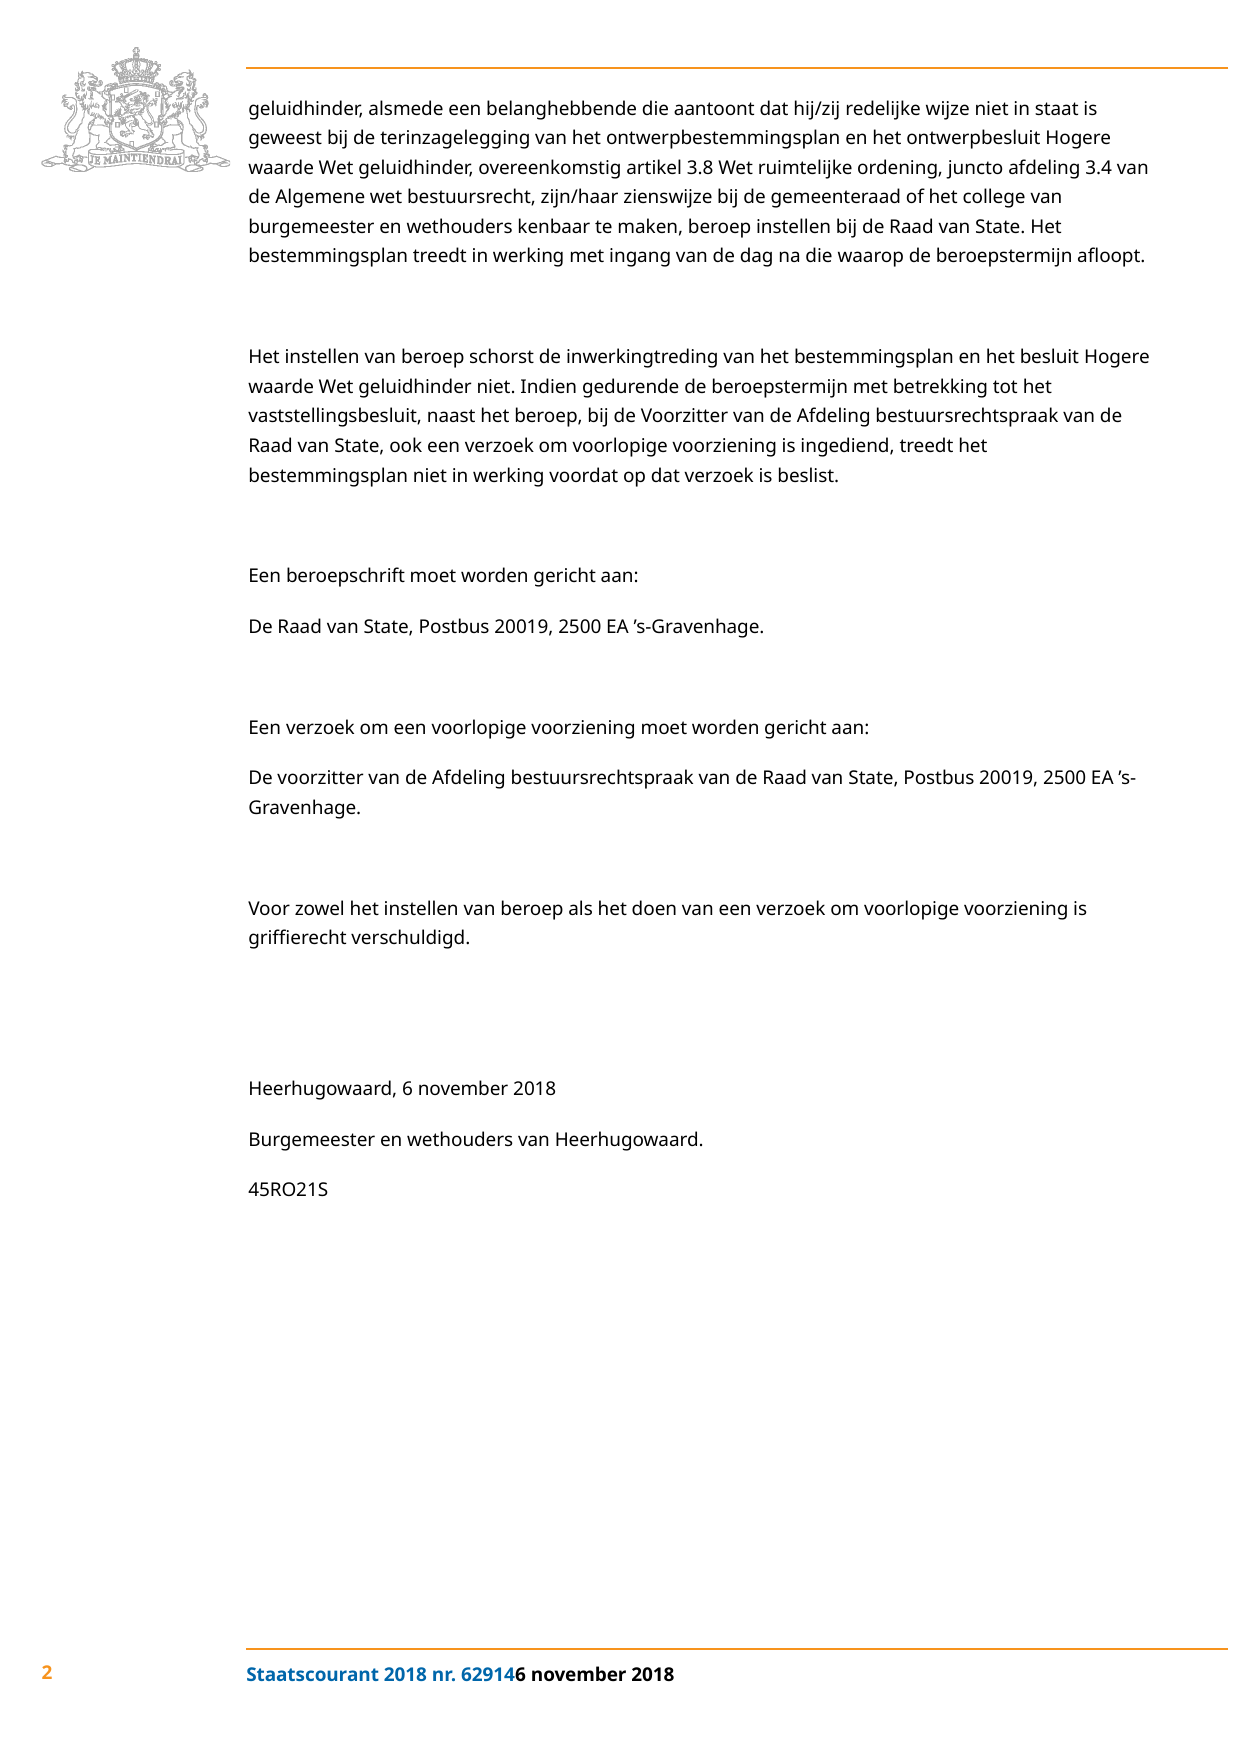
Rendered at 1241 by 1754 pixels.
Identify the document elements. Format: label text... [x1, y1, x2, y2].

text Een beroepschrift moet worden gericht aan: [248, 563, 1152, 588]
text Voor zowel het instellen van beroep als het doen van een verzoek om voorlopige voorziening is griffierecht verschuldigd. [248, 895, 1152, 950]
text Burgemeester en wethouders van Heerhugowaard. [248, 1126, 1152, 1152]
text 45RO21S [248, 1176, 1152, 1202]
text De voorzitter van de Afdeling bestuursrechtspraak van de Raad van State, Postbus 20019, 2500 EA ’s-Gravenhage. [248, 764, 1152, 820]
picture [41, 47, 231, 172]
text geluidhinder, alsmede een belanghebbende die aantoont dat hij/zij redelijke wijze niet in staat is geweest bij de terinzagelegging van het ontwerpbestemmingsplan en het ontwerpbesluit Hogere waarde Wet geluidhinder, overeenkomstig artikel 3.8 Wet ruimtelijke ordening, juncto afdeling 3.4 van de Algemene wet bestuursrecht, zijn/haar zienswijze bij de gemeenteraad of het college van burgemeester en wethouders kenbaar te maken, beroep instellen bij de Raad van State. Het bestemmingsplan treedt in werking met ingang van de dag na die waarop de beroepstermijn afloopt. [248, 95, 1152, 268]
text Het instellen van beroep schorst de inwerkingtreding van het bestemmingsplan en het besluit Hogere waarde Wet geluidhinder niet. Indien gedurende de beroepstermijn met betrekking tot het vaststellingsbesluit, naast het beroep, bij de Voorzitter van de Afdeling bestuursrechtspraak van de Raad van State, ook een verzoek om voorlopige voorziening is ingediend, treedt het bestemmingsplan niet in werking voordat op dat verzoek is beslist. [248, 343, 1152, 488]
text De Raad van State, Postbus 20019, 2500 EA ’s-Gravenhage. [248, 613, 1152, 639]
text Een verzoek om een voorlopige voorziening moet worden gericht aan: [248, 714, 1152, 740]
text Heerhugowaard, 6 november 2018 [248, 1076, 1152, 1101]
